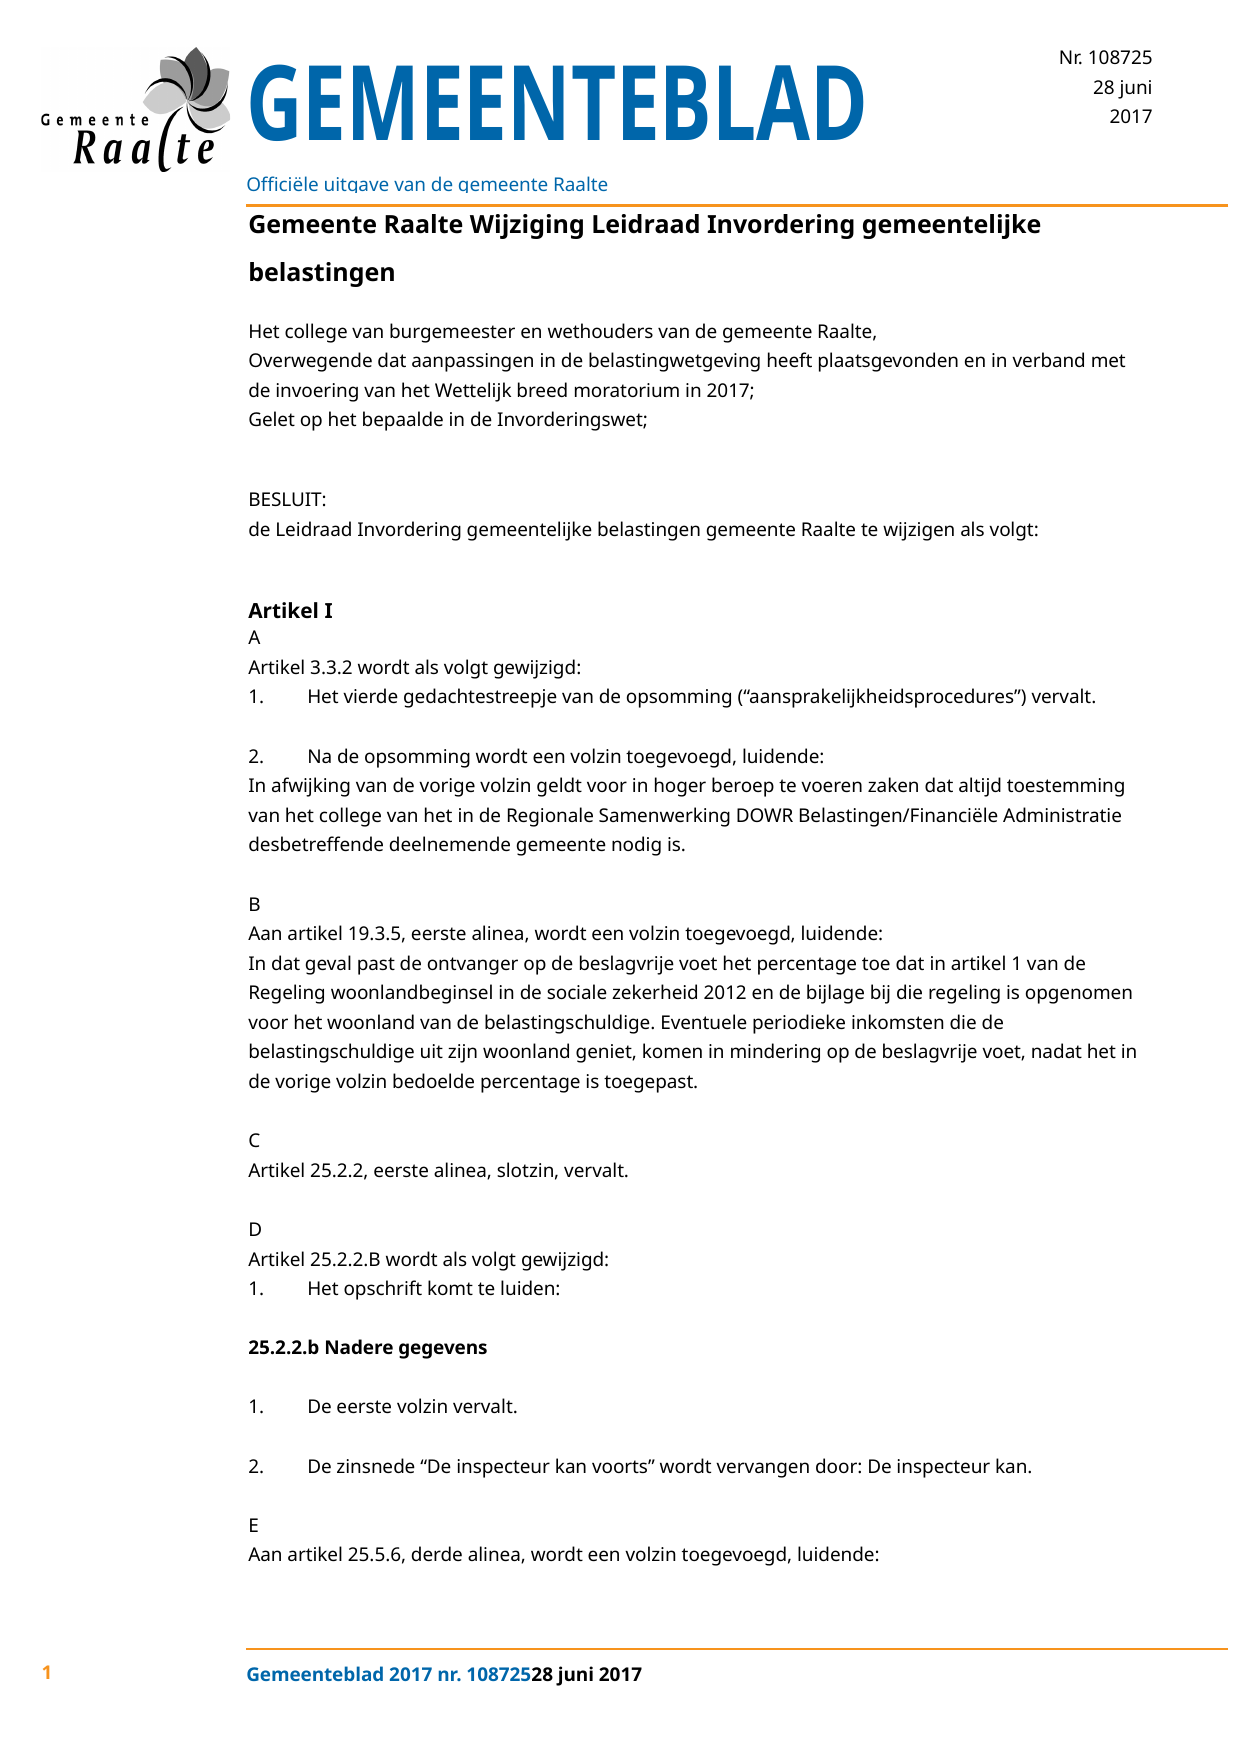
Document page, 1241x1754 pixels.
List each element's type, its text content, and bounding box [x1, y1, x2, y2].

list Het opschrift komt te luiden: [248, 1275, 1152, 1301]
text Het college van burgemeester en wethouders van de gemeente Raalte, [248, 318, 1152, 344]
text 25.2.2.b Nadere gegevens [248, 1334, 1152, 1360]
text Artikel 25.2.2, eerste alinea, slotzin, vervalt. [248, 1157, 1152, 1183]
text C [248, 1127, 1152, 1153]
text B [248, 891, 1152, 917]
text Gemeente Raalte Wijziging Leidraad Invordering gemeentelijke belastingen [248, 207, 1152, 288]
text Overwegende dat aanpassingen in de belastingwetgeving heeft plaatsgevonden en in verband met de invoering van het Wettelijk breed moratorium in 2017; [248, 347, 1152, 403]
text Artikel 3.3.2 wordt als volgt gewijzigd: [248, 654, 1152, 680]
list Het vierde gedachtestreepje van de opsomming (“aansprakelijkheidsprocedures”) vervalt. [248, 684, 1152, 709]
picture [41, 47, 231, 172]
text Artikel I [248, 596, 1152, 624]
text In afwijking van de vorige volzin geldt voor in hoger beroep te voeren zaken dat altijd toestemming van het college van het in de Regionale Samenwerking DOWR Belastingen/Financiële Administratie desbetreffende deelnemende gemeente nodig is. [248, 772, 1152, 857]
text Aan artikel 25.5.6, derde alinea, wordt een volzin toegevoegd, luidende: [248, 1542, 1152, 1567]
text In dat geval past de ontvanger op de beslagvrije voet het percentage toe dat in artikel 1 van de Regeling woonlandbeginsel in de sociale zekerheid 2012 en de bijlage bij die regeling is opgenomen voor het woonland van de belastingschuldige. Eventuele periodieke inkomsten die de belastingschuldige uit zijn woonland geniet, komen in mindering op de beslagvrije voet, nadat het in de vorige volzin bedoelde percentage is toegepast. [248, 950, 1152, 1094]
text D [248, 1216, 1152, 1242]
text BESLUIT: [248, 487, 1152, 512]
list Na de opsomming wordt een volzin toegevoegd, luidende: [248, 743, 1152, 769]
text Aan artikel 19.3.5, eerste alinea, wordt een volzin toegevoegd, luidende: [248, 920, 1152, 946]
text Gelet op het bepaalde in de Invorderingswet; [248, 407, 1152, 432]
text E [248, 1512, 1152, 1538]
list De eerste volzin vervalt. [248, 1394, 1152, 1419]
text de Leidraad Invordering gemeentelijke belastingen gemeente Raalte te wijzigen als volgt: [248, 516, 1152, 542]
text A [248, 624, 1152, 650]
text Artikel 25.2.2.B wordt als volgt gewijzigd: [248, 1246, 1152, 1272]
list De zinsnede “De inspecteur kan voorts” wordt vervangen door: De inspecteur kan. [248, 1453, 1152, 1479]
